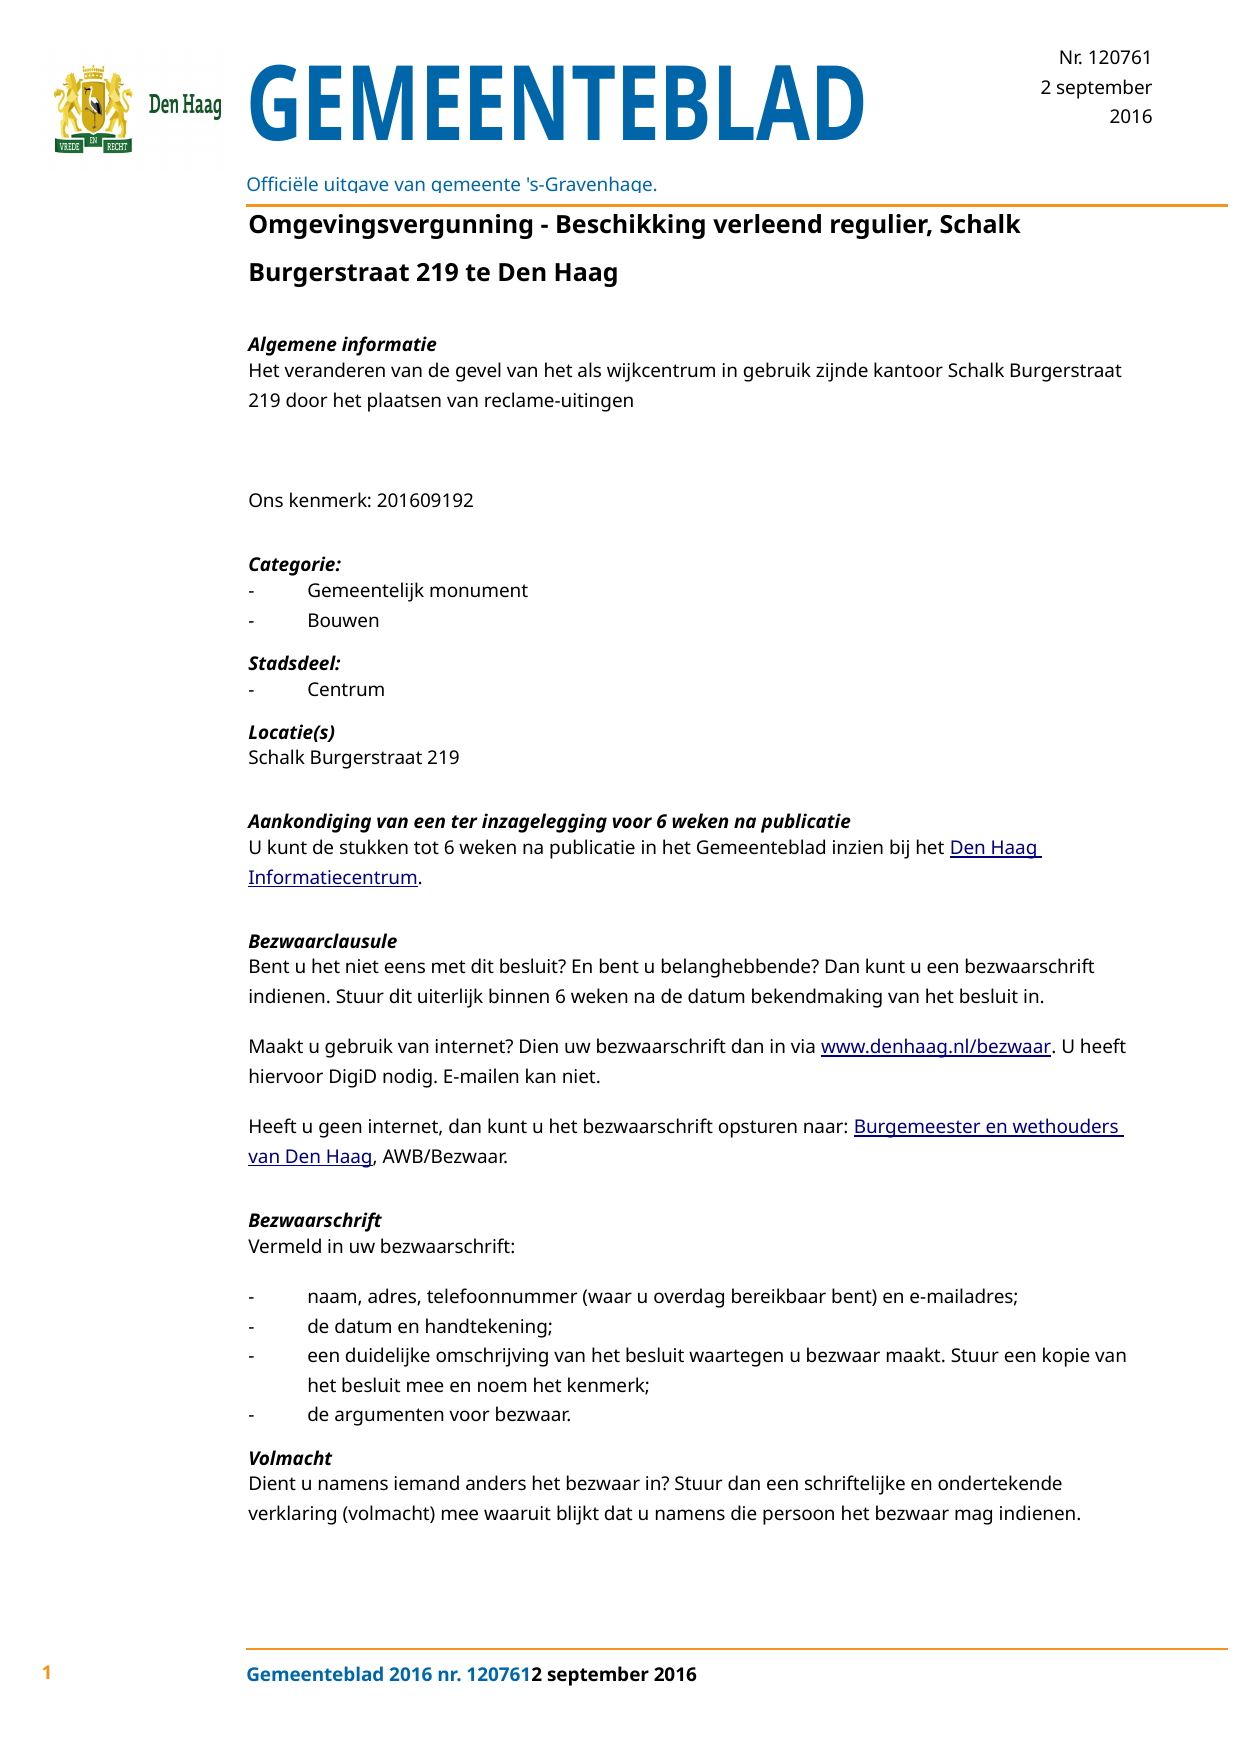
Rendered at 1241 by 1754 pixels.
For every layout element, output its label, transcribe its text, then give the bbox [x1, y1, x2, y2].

text Schalk Burgerstraat 219 [248, 744, 1152, 770]
text Heeft u geen internet, dan kunt u het bezwaarschrift opsturen naar: Burgemeester en wethouders van Den Haag, AWB/Bezwaar. [248, 1113, 1152, 1169]
list Centrum [248, 676, 1152, 701]
text Dient u namens iemand anders het bezwaar in? Stuur dan een schriftelijke en ondertekende verklaring (volmacht) mee waaruit blijkt dat u namens die persoon het bezwaar mag indienen. [248, 1470, 1152, 1526]
text Ons kenmerk: 201609192 [248, 488, 1152, 513]
text Maakt u gebruik van internet? Dien uw bezwaarschrift dan in via www.denhaag.nl/bezwaar. U heeft hiervoor DigiD nodig. E-mailen kan niet. [248, 1033, 1152, 1089]
list naam, adres, telefoonnummer (waar u overdag bereikbaar bent) en e-mailadres; [248, 1283, 1152, 1309]
text Locatie(s) [248, 719, 1152, 744]
text Volmacht [248, 1445, 1152, 1470]
list Bouwen [248, 607, 1152, 633]
text Bezwaarclausule [248, 928, 1152, 953]
text Bezwaarschrift [248, 1207, 1152, 1233]
list de argumenten voor bezwaar. [248, 1402, 1152, 1427]
list Gemeentelijk monument [248, 577, 1152, 603]
text U kunt de stukken tot 6 weken na publicatie in het Gemeenteblad inzien bij het Den Haag Informatiecentrum. [248, 834, 1152, 889]
text Stadsdeel: [248, 650, 1152, 676]
text Aankondiging van een ter inzagelegging voor 6 weken na publicatie [248, 808, 1152, 834]
text Bent u het niet eens met dit besluit? En bent u belanghebbende? Dan kunt u een bezwaarschrift indienen. Stuur dit uiterlijk binnen 6 weken na de datum bekendmaking van het besluit in. [248, 953, 1152, 1009]
text Vermeld in uw bezwaarschrift: [248, 1233, 1152, 1258]
text Categorie: [248, 552, 1152, 577]
list de datum en handtekening; [248, 1313, 1152, 1338]
picture [41, 47, 231, 172]
list een duidelijke omschrijving van het besluit waartegen u bezwaar maakt. Stuur een kopie van het besluit mee en noem het kenmerk; [248, 1342, 1152, 1398]
text Het veranderen van de gevel van het als wijkcentrum in gebruik zijnde kantoor Schalk Burgerstraat 219 door het plaatsen van reclame-uitingen [248, 357, 1152, 412]
text Omgevingsvergunning - Beschikking verleend regulier, Schalk Burgerstraat 219 te Den Haag [248, 207, 1152, 288]
text Algemene informatie [248, 331, 1152, 357]
